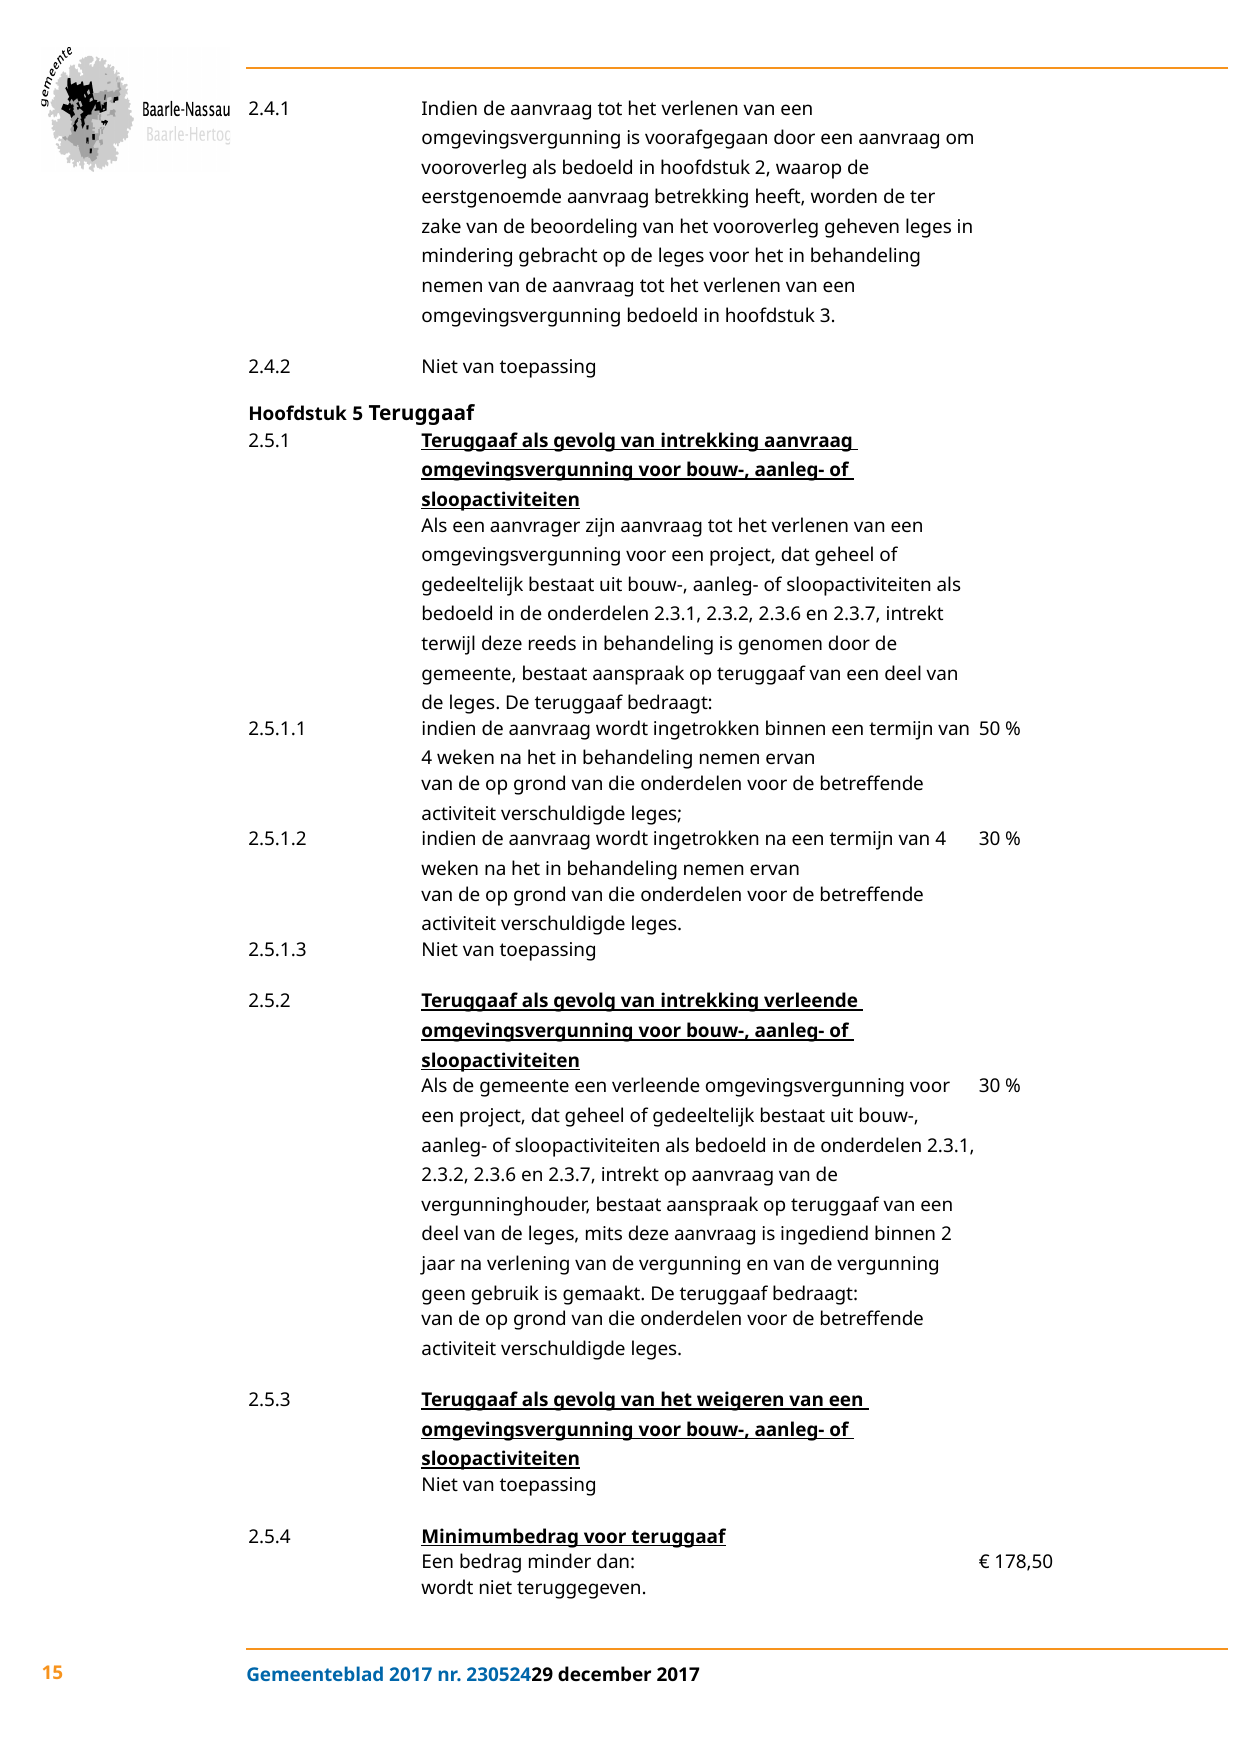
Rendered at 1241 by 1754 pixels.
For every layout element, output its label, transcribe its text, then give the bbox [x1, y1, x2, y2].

table_cell [979, 988, 1152, 1073]
table_cell [979, 1471, 1152, 1497]
table_cell [248, 1073, 421, 1305]
table_cell Niet van toepassing [421, 353, 978, 379]
table_cell [421, 328, 978, 353]
table_header Teruggaaf als gevolg van intrekking aanvraag omgevingsvergunning voor bouw-, aanleg- of sloopactiviteiten [421, 427, 978, 512]
table_cell [248, 962, 421, 988]
table_cell [979, 512, 1152, 715]
table_cell [421, 962, 978, 988]
table_header 2.5.1 [248, 427, 421, 512]
table_cell Niet van toepassing [421, 936, 978, 962]
table_cell 2.4.2 [248, 353, 421, 379]
table_cell Teruggaaf als gevolg van het weigeren van een omgevingsvergunning voor bouw-, aanleg- of sloopactiviteiten [421, 1386, 978, 1471]
table_cell [248, 1549, 421, 1574]
table_cell 2.5.3 [248, 1386, 421, 1471]
table_cell [979, 1574, 1152, 1600]
table_cell [248, 1305, 421, 1361]
table_cell [979, 962, 1152, 988]
table_cell 30 % [979, 826, 1152, 881]
table_cell € 178,50 [979, 1549, 1152, 1574]
table_cell [979, 1523, 1152, 1548]
table_cell van de op grond van die onderdelen voor de betreffende activiteit verschuldigde leges; [421, 770, 978, 826]
table_cell [248, 1471, 421, 1497]
table_cell [979, 1361, 1152, 1386]
table_cell [248, 1497, 421, 1523]
picture [41, 47, 231, 172]
table_cell [979, 936, 1152, 962]
table_cell van de op grond van die onderdelen voor de betreffende activiteit verschuldigde leges. [421, 881, 978, 936]
table_header [979, 427, 1152, 512]
table_cell 2.5.1.1 [248, 715, 421, 770]
table_cell [979, 770, 1152, 826]
table_cell Een bedrag minder dan: [421, 1549, 978, 1574]
table_header [979, 95, 1152, 328]
table_cell 2.5.2 [248, 988, 421, 1073]
table_cell 2.5.1.3 [248, 936, 421, 962]
table_cell Minimumbedrag voor teruggaaf [421, 1523, 978, 1548]
table_cell Niet van toepassing [421, 1471, 978, 1497]
table_cell [979, 1386, 1152, 1471]
table_cell indien de aanvraag wordt ingetrokken na een termijn van 4 weken na het in behandeling nemen ervan [421, 826, 978, 881]
table_cell 2.5.1.2 [248, 826, 421, 881]
table_cell wordt niet teruggegeven. [421, 1574, 978, 1600]
table_header Indien de aanvraag tot het verlenen van een omgevingsvergunning is voorafgegaan door een aanvraag om vooroverleg als bedoeld in hoofdstuk 2, waarop de eerstgenoemde aanvraag betrekking heeft, worden de ter zake van de beoordeling van het vooroverleg geheven leges in mindering gebracht op de leges voor het in behandeling nemen van de aanvraag tot het verlenen van een omgevingsvergunning bedoeld in hoofdstuk 3. [421, 95, 978, 328]
table_cell [979, 1497, 1152, 1523]
table_cell [248, 1361, 421, 1386]
table_cell Als een aanvrager zijn aanvraag tot het verlenen van een omgevingsvergunning voor een project, dat geheel of gedeeltelijk bestaat uit bouw-, aanleg- of sloopactiviteiten als bedoeld in de onderdelen 2.3.1, 2.3.2, 2.3.6 en 2.3.7, intrekt terwijl deze reeds in behandeling is genomen door de gemeente, bestaat aanspraak op teruggaaf van een deel van de leges. De teruggaaf bedraagt: [421, 512, 978, 715]
table_cell 50 % [979, 715, 1152, 770]
table_cell [421, 1497, 978, 1523]
table_cell [979, 881, 1152, 936]
table_cell [248, 512, 421, 715]
table_cell [248, 328, 421, 353]
table_cell [248, 770, 421, 826]
text Hoofdstuk 5 Teruggaaf [248, 398, 1152, 427]
table_cell [979, 328, 1152, 353]
table_header 2.4.1 [248, 95, 421, 328]
table_cell [248, 1574, 421, 1600]
table_cell Teruggaaf als gevolg van intrekking verleende omgevingsvergunning voor bouw-, aanleg- of sloopactiviteiten [421, 988, 978, 1073]
table_cell [248, 881, 421, 936]
table_cell Als de gemeente een verleende omgevingsvergunning voor een project, dat geheel of gedeeltelijk bestaat uit bouw-, aanleg- of sloopactiviteiten als bedoeld in de onderdelen 2.3.1, 2.3.2, 2.3.6 en 2.3.7, intrekt op aanvraag van de vergunninghouder, bestaat aanspraak op teruggaaf van een deel van de leges, mits deze aanvraag is ingediend binnen 2 jaar na verlening van de vergunning en van de vergunning geen gebruik is gemaakt. De teruggaaf bedraagt: [421, 1073, 978, 1305]
table_cell 30 % [979, 1073, 1152, 1305]
table_cell van de op grond van die onderdelen voor de betreffende activiteit verschuldigde leges. [421, 1305, 978, 1361]
table_cell indien de aanvraag wordt ingetrokken binnen een termijn van 4 weken na het in behandeling nemen ervan [421, 715, 978, 770]
table_cell 2.5.4 [248, 1523, 421, 1548]
table_cell [979, 1305, 1152, 1361]
table_cell [979, 353, 1152, 379]
table_cell [421, 1361, 978, 1386]
